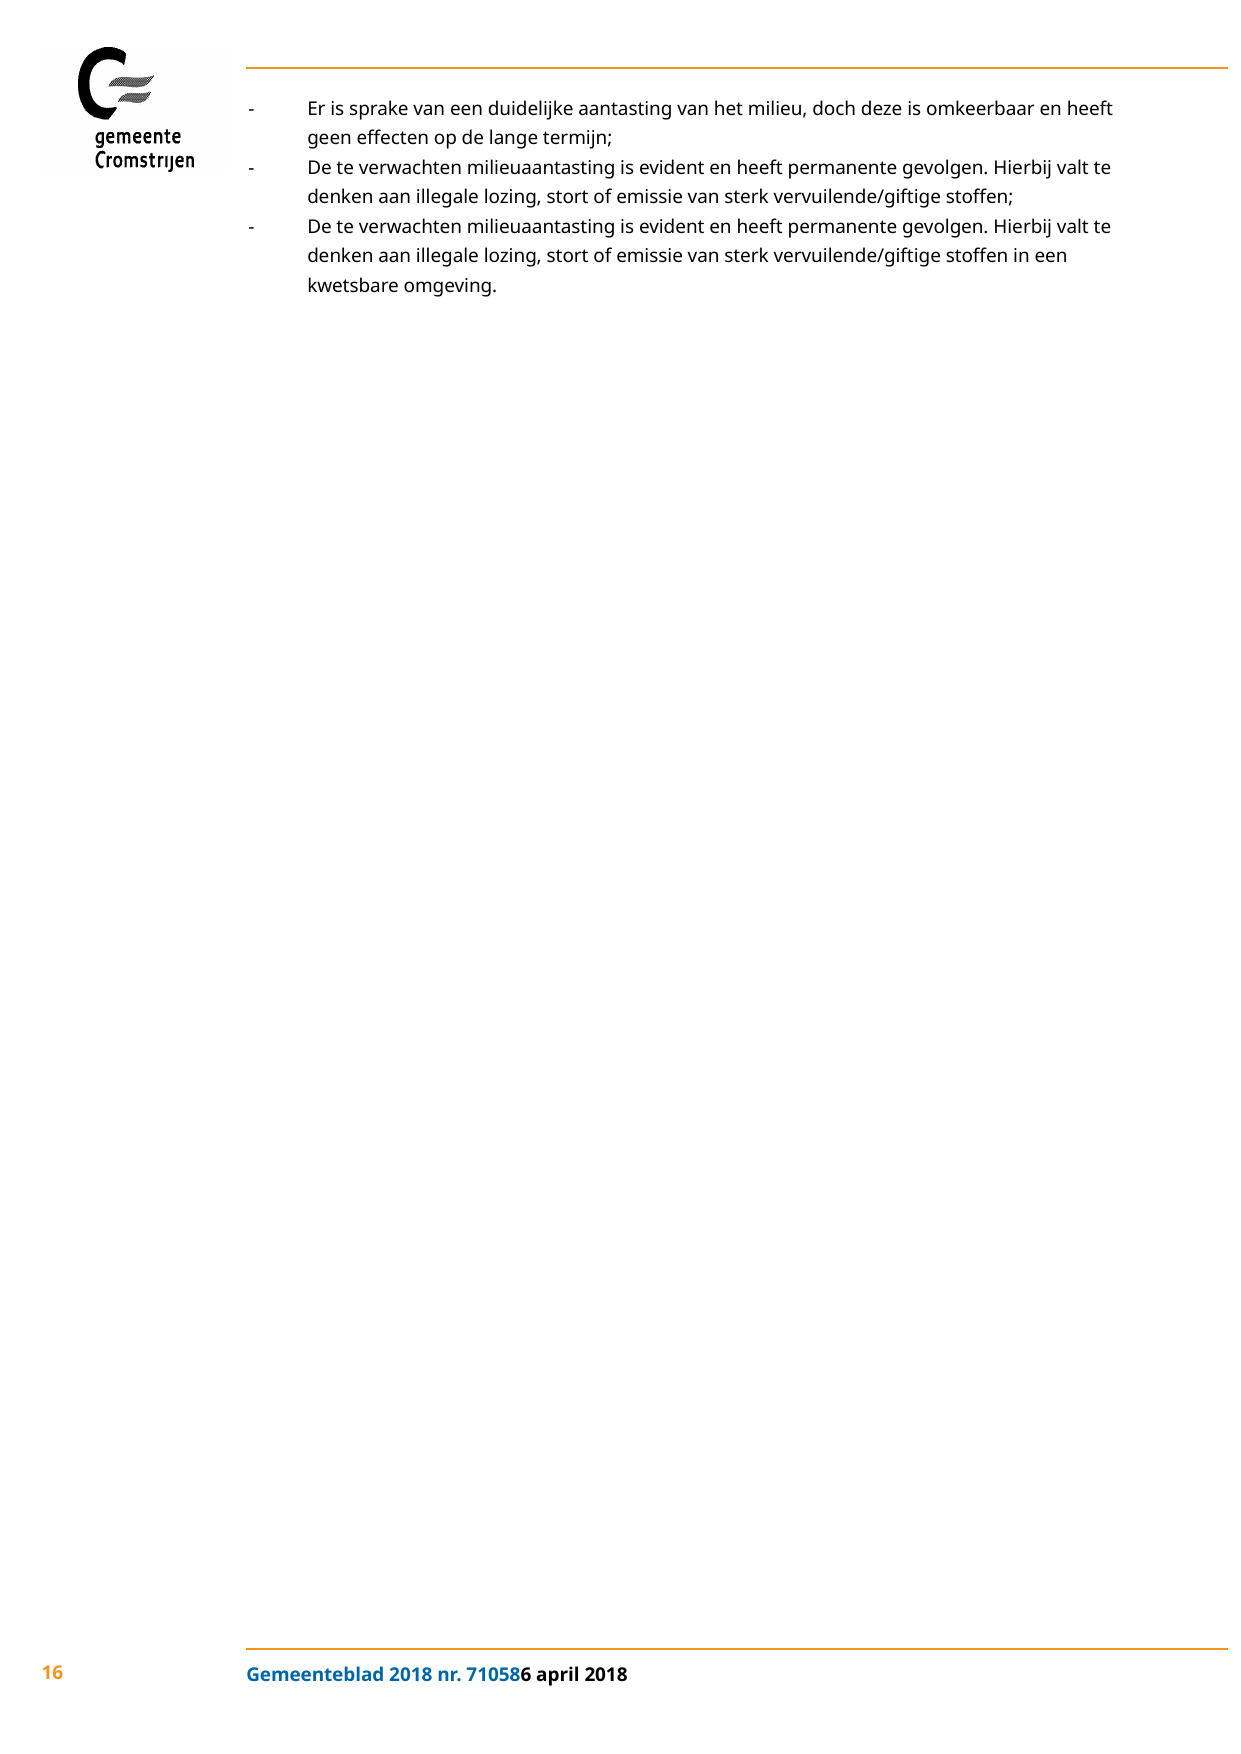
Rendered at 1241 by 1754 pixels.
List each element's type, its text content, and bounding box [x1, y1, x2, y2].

list De te verwachten milieuaantasting is evident en heeft permanente gevolgen. Hierbij valt te denken aan illegale lozing, stort of emissie van sterk vervuilende/giftige stoffen in een kwetsbare omgeving. [248, 213, 1152, 298]
picture [41, 47, 231, 172]
list Er is sprake van een duidelijke aantasting van het milieu, doch deze is omkeerbaar en heeft geen effecten op de lange termijn; [248, 95, 1152, 150]
list De te verwachten milieuaantasting is evident en heeft permanente gevolgen. Hierbij valt te denken aan illegale lozing, stort of emissie van sterk vervuilende/giftige stoffen; [248, 154, 1152, 209]
